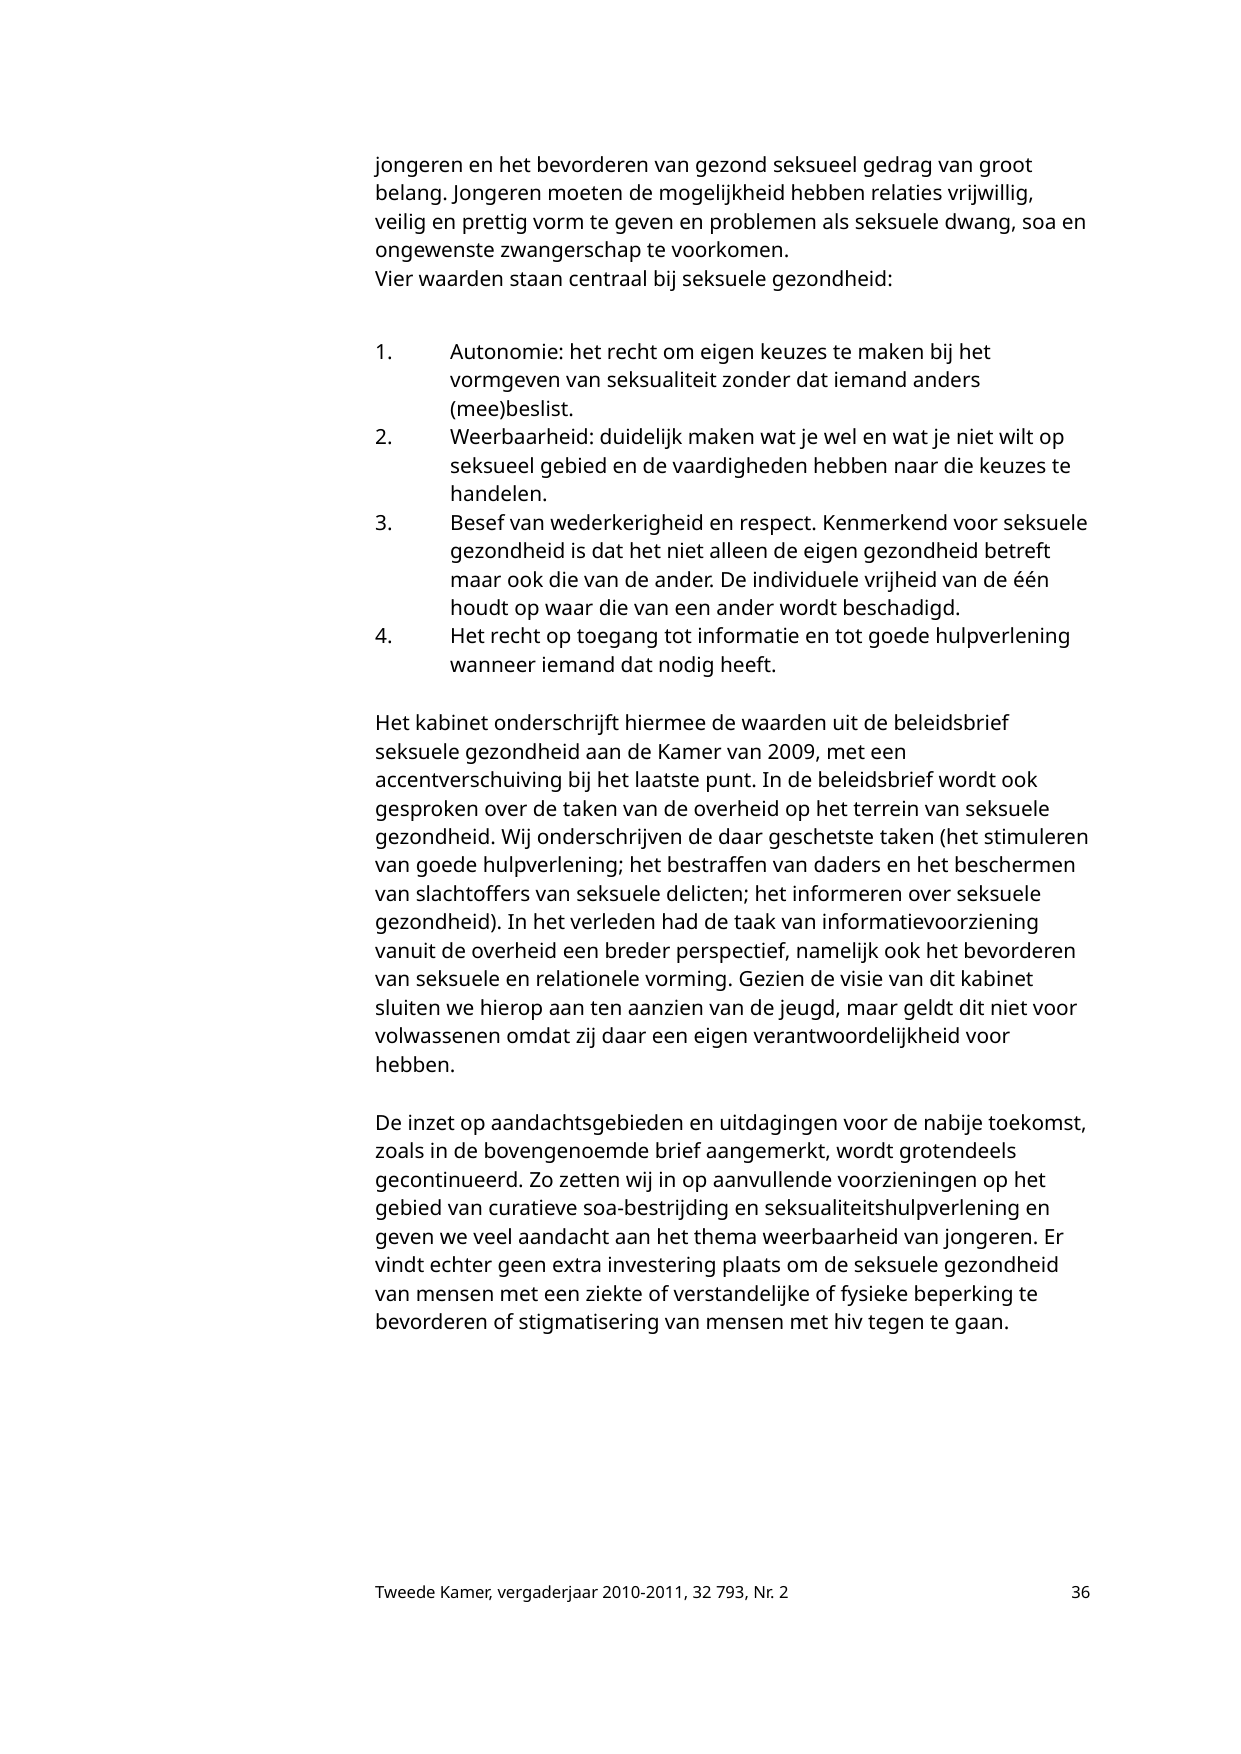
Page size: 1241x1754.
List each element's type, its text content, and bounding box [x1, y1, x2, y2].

list Weerbaarheid: duidelijk maken wat je wel en wat je niet wilt op seksueel gebied en de vaardigheden hebben naar die keuzes te handelen. [375, 422, 1090, 508]
text Het kabinet onderschrijft hiermee de waarden uit de beleidsbrief seksuele gezondheid aan de Kamer van 2009, met een accentverschuiving bij het laatste punt. In de beleidsbrief wordt ook gesproken over de taken van de overheid op het terrein van seksuele gezondheid. Wij onderschrijven de daar geschetste taken (het stimuleren van goede hulpverlening; het bestraffen van daders en het beschermen van slachtoffers van seksuele delicten; het informeren over seksuele gezondheid). In het verleden had de taak van informatievoorziening vanuit de overheid een breder perspectief, namelijk ook het bevorderen van seksuele en relationele vorming. Gezien de visie van dit kabinet sluiten we hierop aan ten aanzien van de jeugd, maar geldt dit niet voor volwassenen omdat zij daar een eigen verantwoordelijkheid voor hebben. [375, 708, 1090, 1078]
text De inzet op aandachtsgebieden en uitdagingen voor de nabije toekomst, zoals in de bovengenoemde brief aangemerkt, wordt grotendeels gecontinueerd. Zo zetten wij in op aanvullende voorzieningen op het gebied van curatieve soa-bestrijding en seksualiteitshulpverlening en geven we veel aandacht aan het thema weerbaarheid van jongeren. Er vindt echter geen extra investering plaats om de seksuele gezondheid van mensen met een ziekte of verstandelijke of fysieke beperking te bevorderen of stigmatisering van mensen met hiv tegen te gaan. [375, 1108, 1090, 1336]
text jongeren en het bevorderen van gezond seksueel gedrag van groot belang. Jongeren moeten de mogelijkheid hebben relaties vrijwillig, veilig en prettig vorm te geven en problemen als seksuele dwang, soa en ongewenste zwangerschap te voorkomen. [375, 150, 1090, 264]
list Het recht op toegang tot informatie en tot goede hulpverlening wanneer iemand dat nodig heeft. [375, 622, 1090, 678]
list Autonomie: het recht om eigen keuzes te maken bij het vormgeven van seksualiteit zonder dat iemand anders (mee)beslist. [375, 337, 1090, 422]
list Besef van wederkerigheid en respect. Kenmerkend voor seksuele gezondheid is dat het niet alleen de eigen gezondheid betreft maar ook die van de ander. De individuele vrijheid van de één houdt op waar die van een ander wordt beschadigd. [375, 508, 1090, 622]
text Vier waarden staan centraal bij seksuele gezondheid: [375, 264, 1090, 292]
